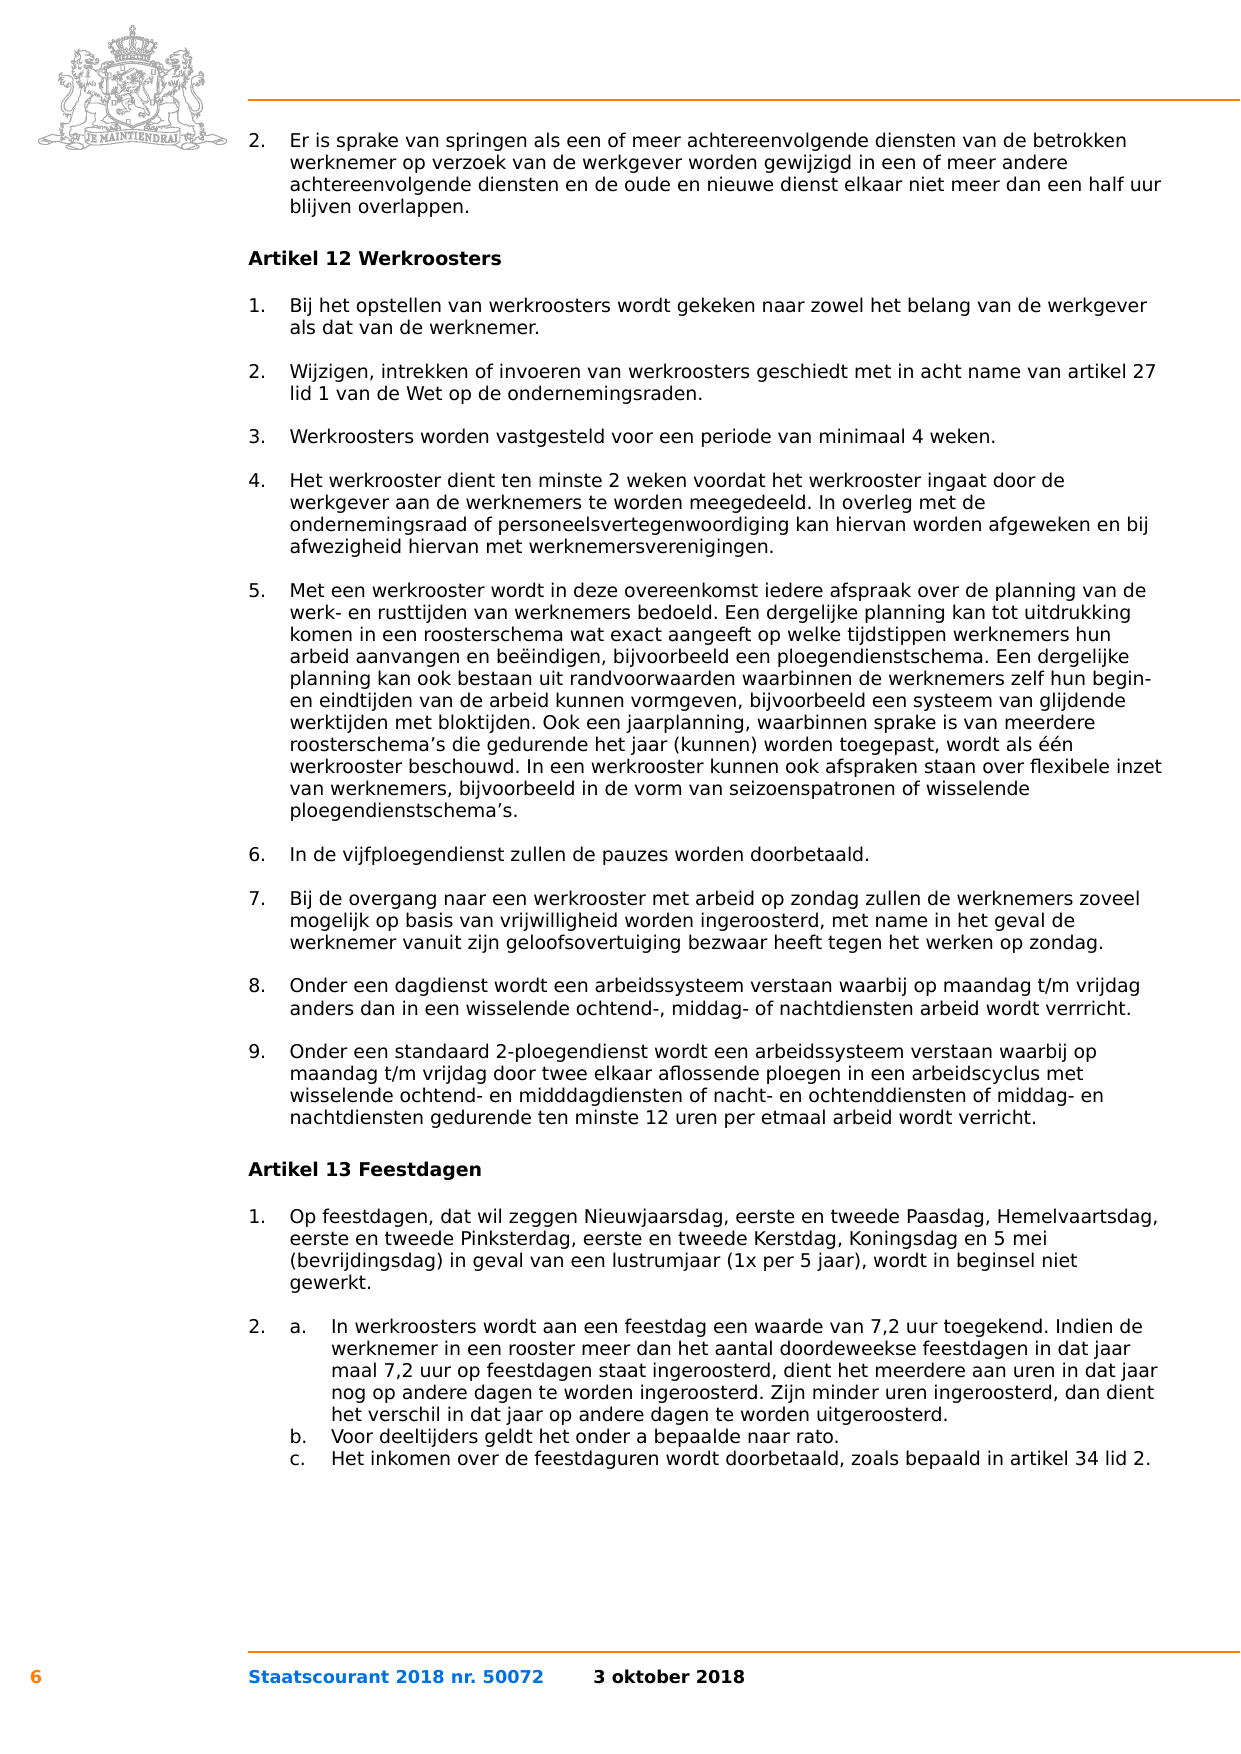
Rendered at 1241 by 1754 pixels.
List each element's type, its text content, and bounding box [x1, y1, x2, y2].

text 1. Op feestdagen, dat wil zeggen Nieuwjaarsdag, eerste en tweede Paasdag, Hemelvaartsdag, eerste en tweede Pinksterdag, eerste en tweede Kerstdag, Koningsdag en 5 mei (bevrijdingsdag) in geval van een lustrumjaar (1x per 5 jaar), wordt in beginsel niet gewerkt. [248, 1206, 1163, 1294]
text 2. Wijzigen, intrekken of invoeren van werkroosters geschiedt met in acht name van artikel 27 lid 1 van de Wet op de ondernemingsraden. [248, 361, 1163, 404]
text b. Voor deeltijders geldt het onder a bepaalde naar rato. [289, 1426, 1163, 1448]
text c. Het inkomen over de feestdaguren wordt doorbetaald, zoals bepaald in artikel 34 lid 2. [289, 1448, 1163, 1470]
text 9. Onder een standaard 2-ploegendienst wordt een arbeidssysteem verstaan waarbij op maandag t/m vrijdag door twee elkaar aflossende ploegen in een arbeidscyclus met wisselende ochtend- en midddagdiensten of nacht- en ochtenddiensten of middag- en nachtdiensten gedurende ten minste 12 uren per etmaal arbeid wordt verricht. [248, 1041, 1163, 1129]
text 2. a. In werkroosters wordt aan een feestdag een waarde van 7,2 uur toegekend. Indien de werknemer in een rooster meer dan het aantal doordeweekse feestdagen in dat jaar maal 7,2 uur op feestdagen staat ingeroosterd, dient het meerdere aan uren in dat jaar nog op andere dagen te worden ingeroosterd. Zijn minder uren ingeroosterd, dan dient het verschil in dat jaar op andere dagen te worden uitgeroosterd. [248, 1316, 1163, 1426]
subtitle Artikel 12 Werkroosters [248, 248, 1163, 270]
text 8. Onder een dagdienst wordt een arbeidssysteem verstaan waarbij op maandag t/m vrijdag anders dan in een wisselende ochtend-, middag- of nachtdiensten arbeid wordt verrricht. [248, 975, 1163, 1019]
subtitle Artikel 13 Feestdagen [248, 1159, 1163, 1181]
text 1. Bij het opstellen van werkroosters wordt gekeken naar zowel het belang van de werkgever als dat van de werknemer. [248, 295, 1163, 339]
text 3. Werkroosters worden vastgesteld voor een periode van minimaal 4 weken. [248, 426, 1163, 448]
text 2. Er is sprake van springen als een of meer achtereenvolgende diensten van de betrokken werknemer op verzoek van de werkgever worden gewijzigd in een of meer andere achtereenvolgende diensten en de oude en nieuwe dienst elkaar niet meer dan een half uur blijven overlappen. [248, 130, 1163, 218]
picture [38, 25, 227, 150]
text 5. Met een werkrooster wordt in deze overeenkomst iedere afspraak over de planning van de werk- en rusttijden van werknemers bedoeld. Een dergelijke planning kan tot uitdrukking komen in een roosterschema wat exact aangeeft op welke tijdstippen werknemers hun arbeid aanvangen en beëindigen, bijvoorbeeld een ploegendienstschema. Een dergelijke planning kan ook bestaan uit randvoorwaarden waarbinnen de werknemers zelf hun begin- en eindtijden van de arbeid kunnen vormgeven, bijvoorbeeld een systeem van glijdende werktijden met bloktijden. Ook een jaarplanning, waarbinnen sprake is van meerdere roosterschema’s die gedurende het jaar (kunnen) worden toegepast, wordt als één werkrooster beschouwd. In een werkrooster kunnen ook afspraken staan over flexibele inzet van werknemers, bijvoorbeeld in de vorm van seizoenspatronen of wisselende ploegendienstschema’s. [248, 580, 1163, 822]
text 4. Het werkrooster dient ten minste 2 weken voordat het werkrooster ingaat door de werkgever aan de werknemers te worden meegedeeld. In overleg met de ondernemingsraad of personeelsvertegenwoordiging kan hiervan worden afgeweken en bij afwezigheid hiervan met werknemersverenigingen. [248, 470, 1163, 558]
text 7. Bij de overgang naar een werkrooster met arbeid op zondag zullen de werknemers zoveel mogelijk op basis van vrijwilligheid worden ingeroosterd, met name in het geval de werknemer vanuit zijn geloofsovertuiging bezwaar heeft tegen het werken op zondag. [248, 888, 1163, 953]
text 6. In de vijfploegendienst zullen de pauzes worden doorbetaald. [248, 844, 1163, 866]
